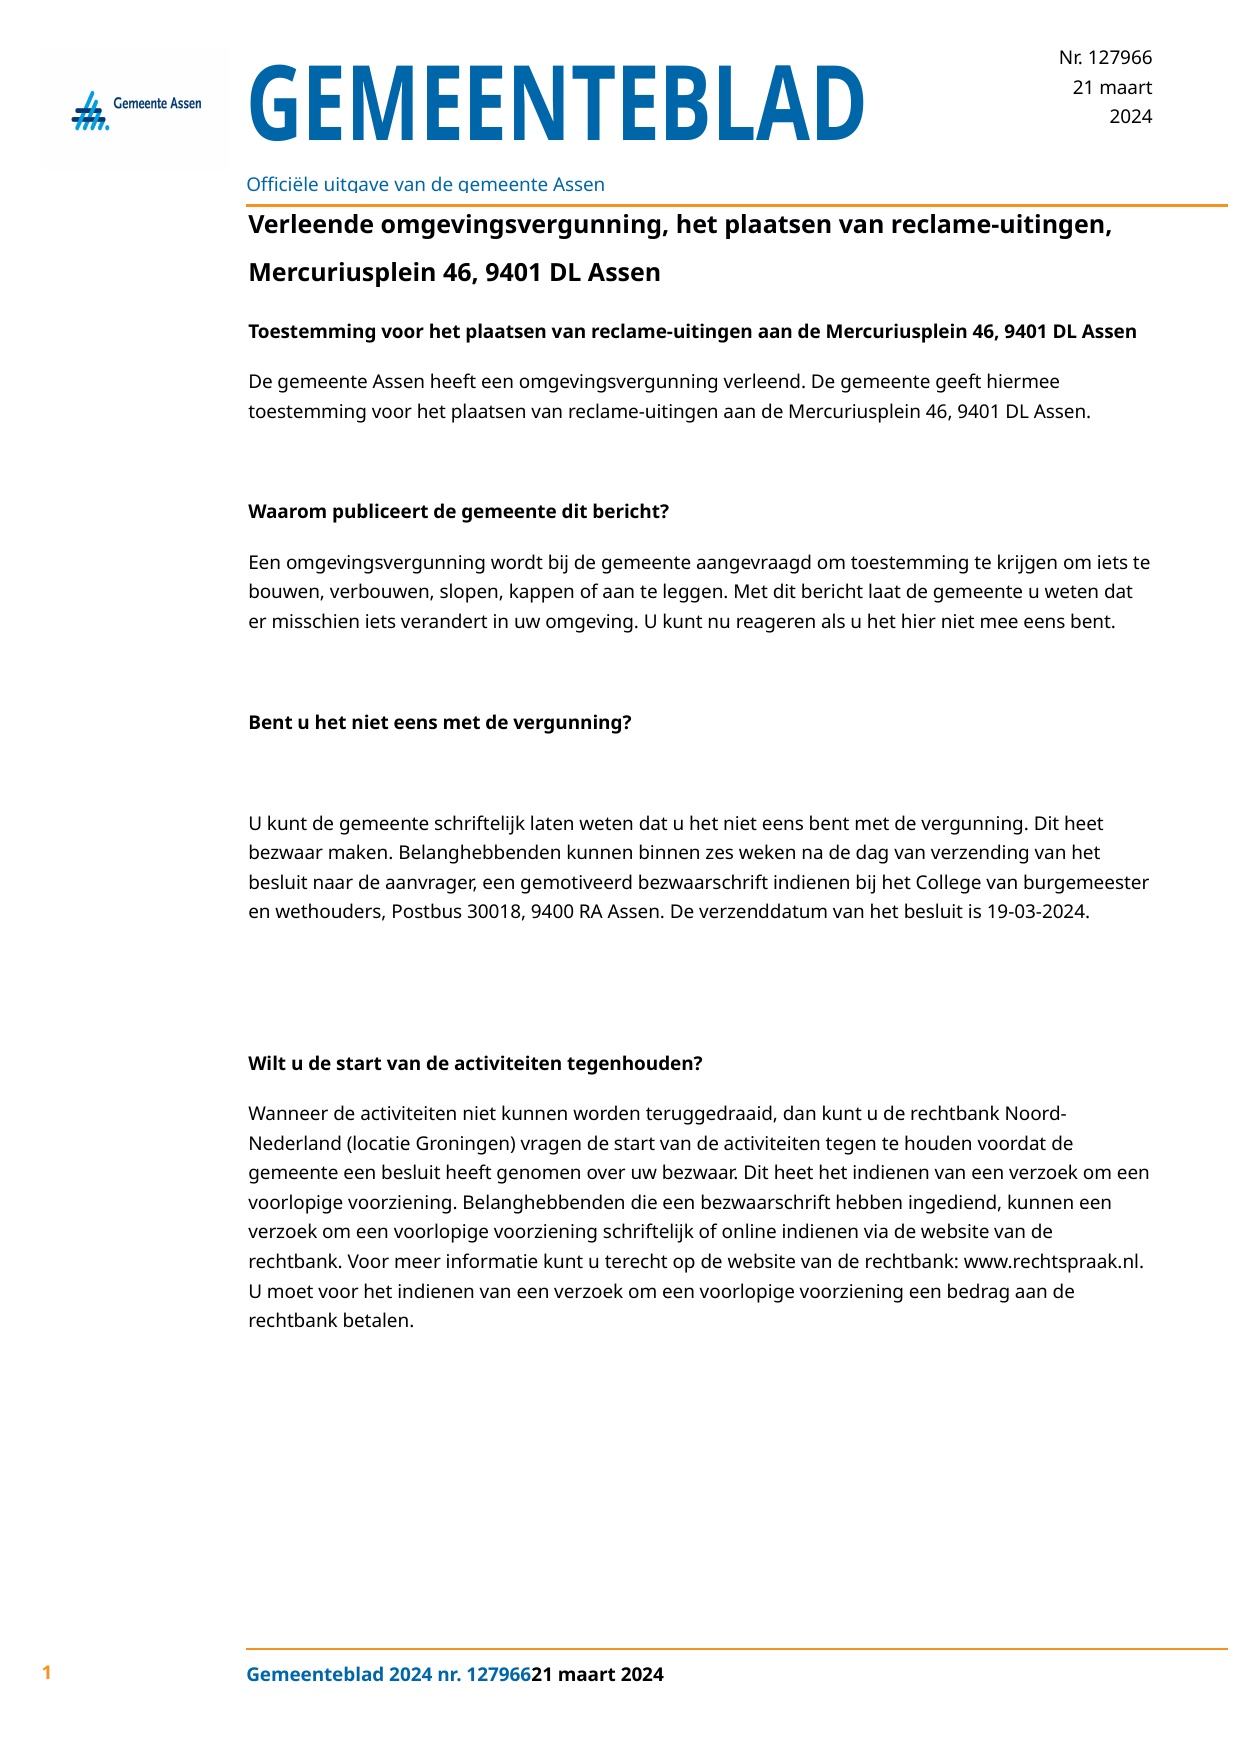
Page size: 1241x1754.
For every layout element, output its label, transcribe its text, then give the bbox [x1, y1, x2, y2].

text Toestemming voor het plaatsen van reclame-uitingen aan de Mercuriusplein 46, 9401 DL Assen [248, 318, 1152, 344]
text U kunt de gemeente schriftelijk laten weten dat u het niet eens bent met de vergunning. Dit heet bezwaar maken. Belanghebbenden kunnen binnen zes weken na de dag van verzending van het besluit naar de aanvrager, een gemotiveerd bezwaarschrift indienen bij het College van burgemeester en wethouders, Postbus 30018, 9400 RA Assen. De verzenddatum van het besluit is 19-03-2024. [248, 810, 1152, 924]
text Wilt u de start van de activiteiten tegenhouden? [248, 1050, 1152, 1076]
text Waarom publiceert de gemeente dit bericht? [248, 499, 1152, 524]
picture [41, 47, 231, 172]
text Wanneer de activiteiten niet kunnen worden teruggedraaid, dan kunt u de rechtbank Noord-Nederland (locatie Groningen) vragen de start van de activiteiten tegen te houden voordat de gemeente een besluit heeft genomen over uw bezwaar. Dit heet het indienen van een verzoek om een voorlopige voorziening. Belanghebbenden die een bezwaarschrift hebben ingediend, kunnen een verzoek om een voorlopige voorziening schriftelijk of online indienen via de website van de rechtbank. Voor meer informatie kunt u terecht op de website van de rechtbank: www.rechtspraak.nl. U moet voor het indienen van een verzoek om een voorlopige voorziening een bedrag aan de rechtbank betalen. [248, 1100, 1152, 1333]
text Een omgevingsvergunning wordt bij de gemeente aangevraagd om toestemming te krijgen om iets te bouwen, verbouwen, slopen, kappen of aan te leggen. Met dit bericht laat de gemeente u weten dat er misschien iets verandert in uw omgeving. U kunt nu reageren als u het hier niet mee eens bent. [248, 549, 1152, 634]
text Bent u het niet eens met de vergunning? [248, 709, 1152, 735]
text De gemeente Assen heeft een omgevingsvergunning verleend. De gemeente geeft hiermee toestemming voor het plaatsen van reclame-uitingen aan de Mercuriusplein 46, 9401 DL Assen. [248, 368, 1152, 424]
text Verleende omgevingsvergunning, het plaatsen van reclame-uitingen, Mercuriusplein 46, 9401 DL Assen [248, 207, 1152, 288]
